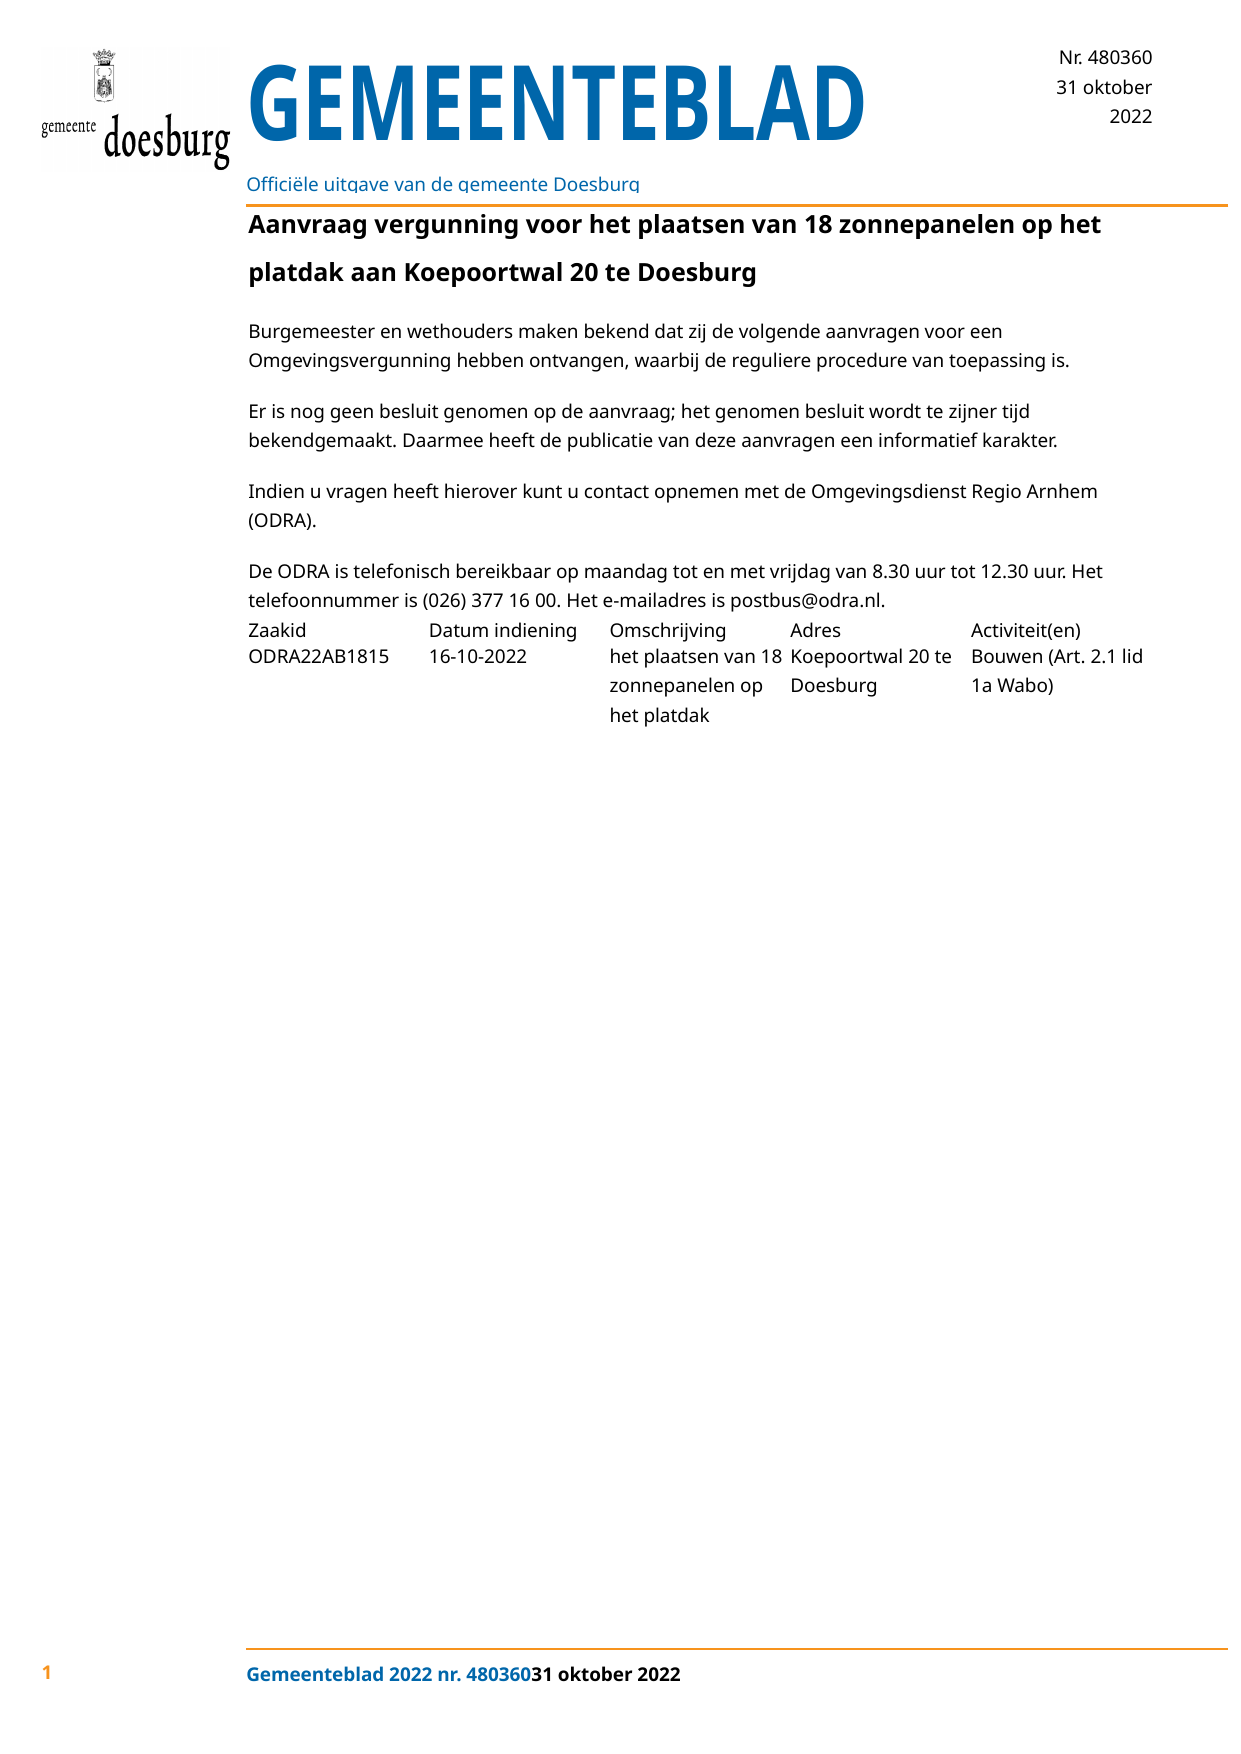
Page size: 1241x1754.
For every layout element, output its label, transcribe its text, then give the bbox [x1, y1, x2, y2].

table_cell ODRA22AB1815 [248, 643, 429, 728]
table_header Datum indiening [429, 617, 609, 643]
table_cell 16-10-2022 [429, 643, 609, 728]
table_cell Bouwen (Art. 2.1 lid 1a Wabo) [971, 643, 1152, 728]
table_header Zaakid [248, 617, 429, 643]
text Burgemeester en wethouders maken bekend dat zij de volgende aanvragen voor een Omgevingsvergunning hebben ontvangen, waarbij de reguliere procedure van toepassing is. [248, 318, 1152, 373]
text Aanvraag vergunning voor het plaatsen van 18 zonnepanelen op het platdak aan Koepoortwal 20 te Doesburg [248, 207, 1152, 288]
table_header Omschrijving [609, 617, 790, 643]
table_cell Koepoortwal 20 te Doesburg [790, 643, 971, 728]
table_header Adres [790, 617, 971, 643]
table_cell het plaatsen van 18 zonnepanelen op het platdak [609, 643, 790, 728]
table_header Activiteit(en) [971, 617, 1152, 643]
text De ODRA is telefonisch bereikbaar op maandag tot en met vrijdag van 8.30 uur tot 12.30 uur. Het telefoonnummer is (026) 377 16 00. Het e-mailadres is postbus@odra.nl. [248, 558, 1152, 613]
text Indien u vragen heeft hierover kunt u contact opnemen met de Omgevingsdienst Regio Arnhem (ODRA). [248, 478, 1152, 533]
picture [41, 47, 231, 172]
text Er is nog geen besluit genomen op de aanvraag; het genomen besluit wordt te zijner tijd bekendgemaakt. Daarmee heeft de publicatie van deze aanvragen een informatief karakter. [248, 398, 1152, 453]
